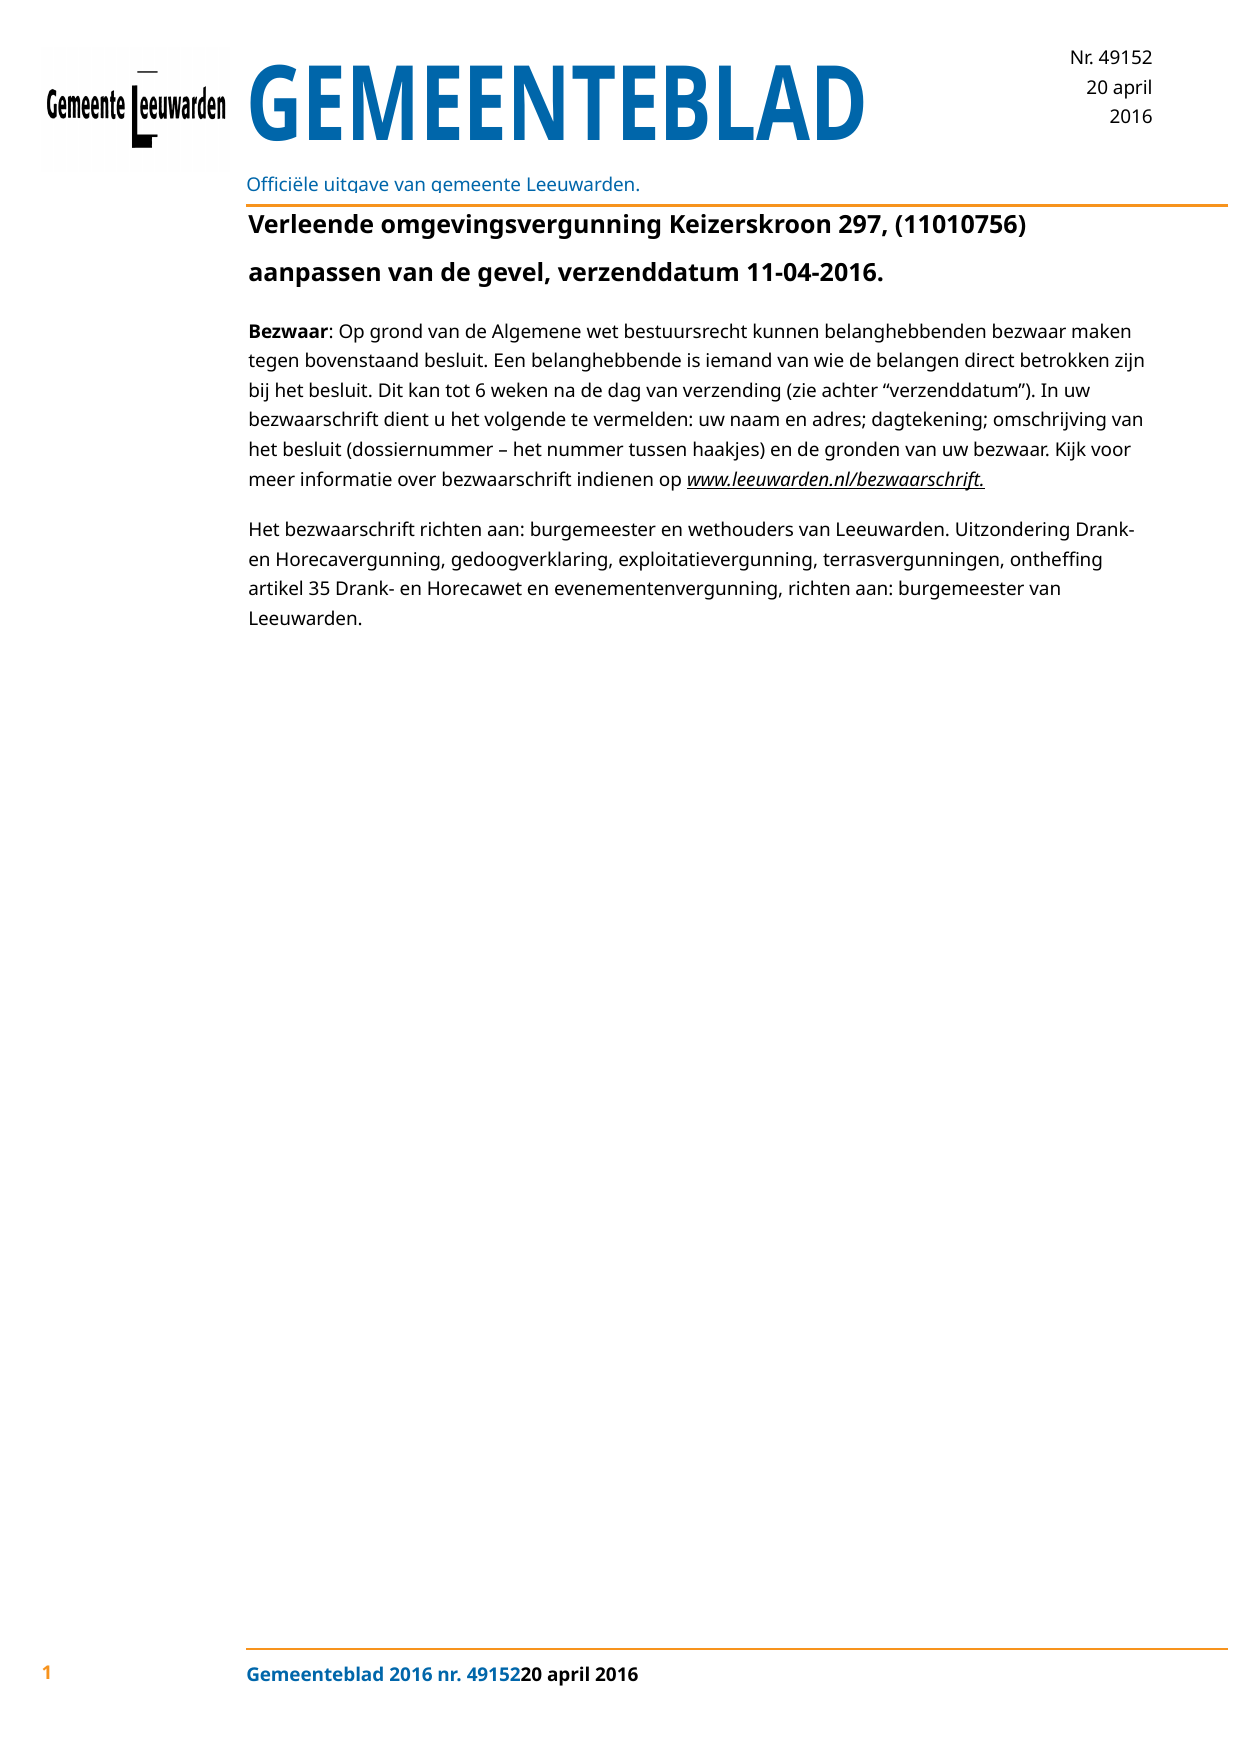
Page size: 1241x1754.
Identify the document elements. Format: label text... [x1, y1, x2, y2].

picture [41, 47, 231, 172]
text Bezwaar: Op grond van de Algemene wet bestuursrecht kunnen belanghebbenden bezwaar maken tegen bovenstaand besluit. Een belanghebbende is iemand van wie de belangen direct betrokken zijn bij het besluit. Dit kan tot 6 weken na de dag van verzending (zie achter “verzenddatum”). In uw bezwaarschrift dient u het volgende te vermelden: uw naam en adres; dagtekening; omschrijving van het besluit (dossiernummer – het nummer tussen haakjes) en de gronden van uw bezwaar. Kijk voor meer informatie over bezwaarschrift indienen op www.leeuwarden.nl/bezwaarschrift. [248, 318, 1152, 492]
text Verleende omgevingsvergunning Keizerskroon 297, (11010756) aanpassen van de gevel, verzenddatum 11-04-2016. [248, 207, 1152, 288]
text Het bezwaarschrift richten aan: burgemeester en wethouders van Leeuwarden. Uitzondering Drank- en Horecavergunning, gedoogverklaring, exploitatievergunning, terrasvergunningen, ontheffing artikel 35 Drank- en Horecawet en evenementenvergunning, richten aan: burgemeester van Leeuwarden. [248, 516, 1152, 631]
